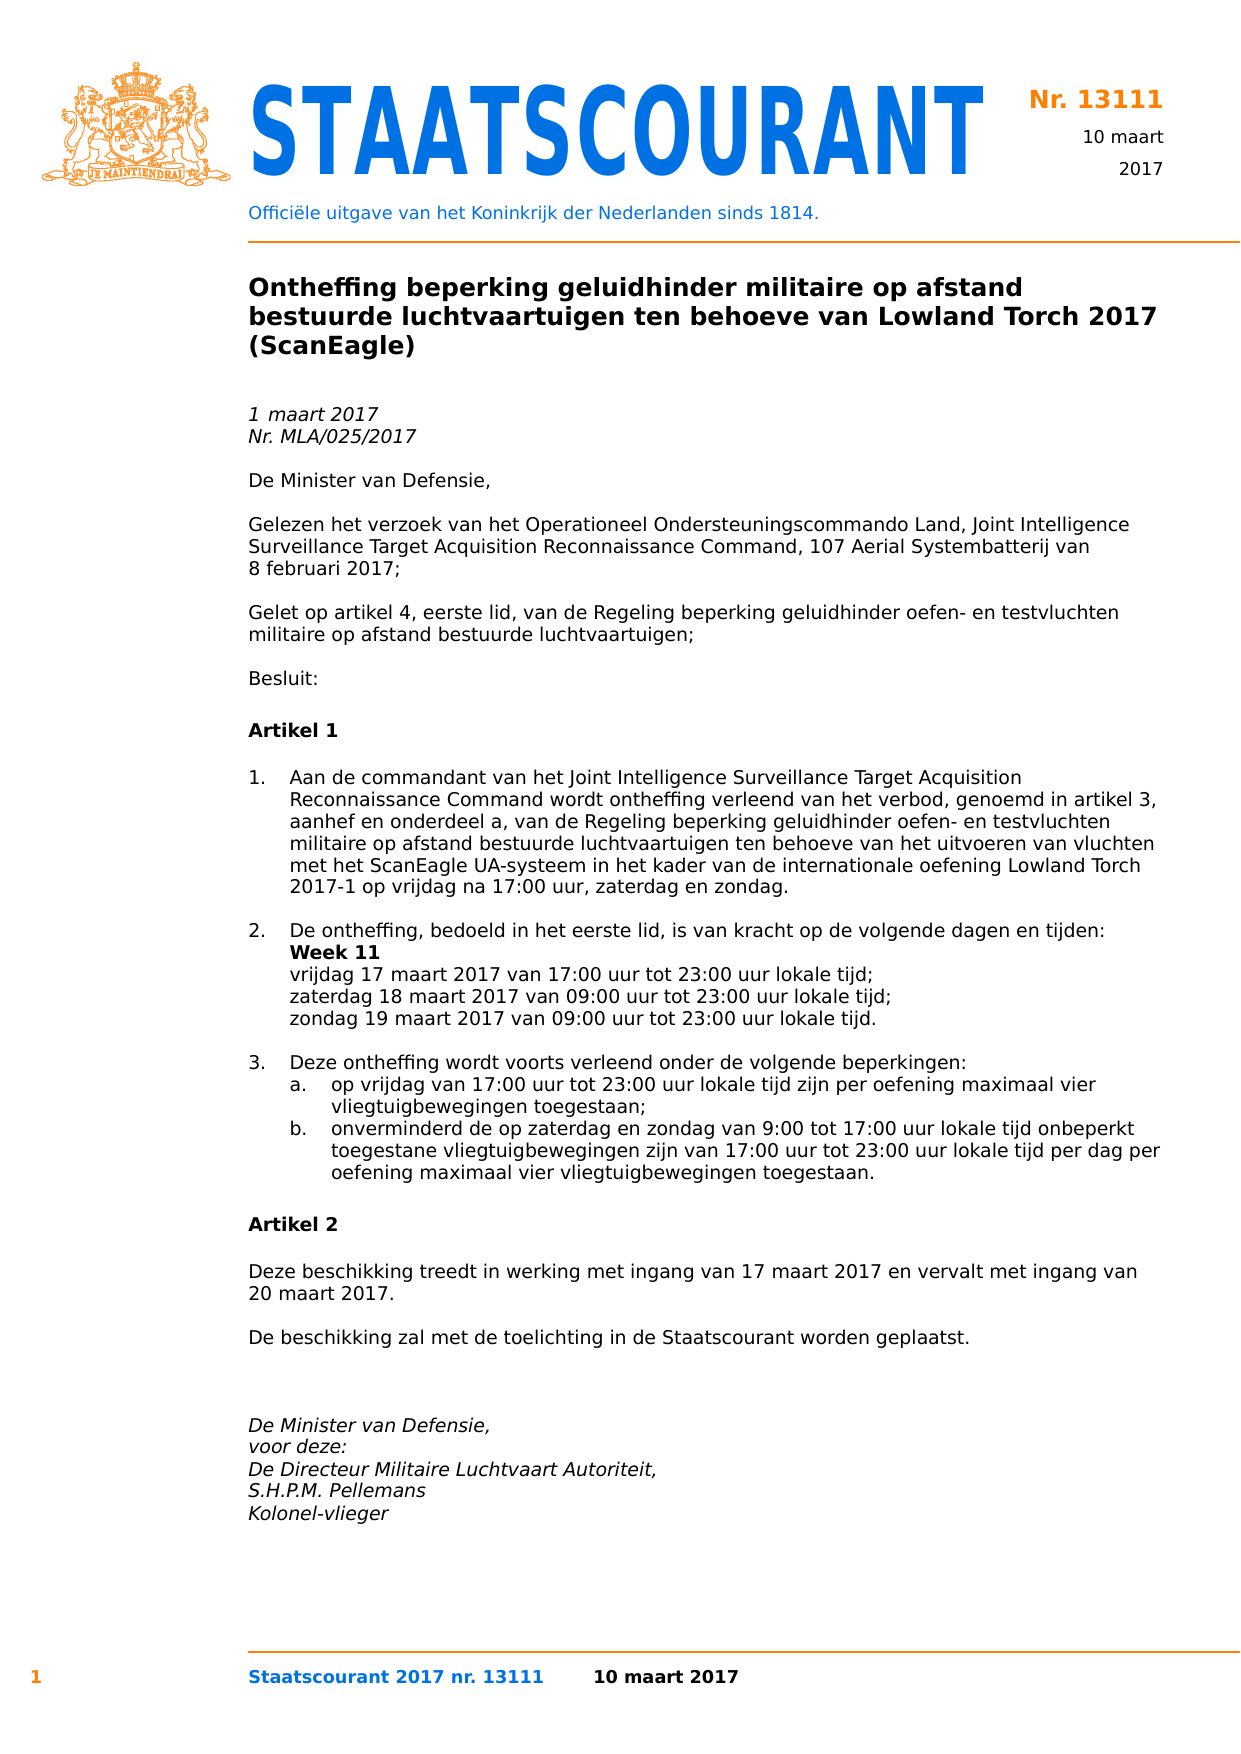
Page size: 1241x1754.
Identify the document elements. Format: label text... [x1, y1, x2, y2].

text De Minister van Defensie, [248, 470, 1163, 492]
text Gelezen het verzoek van het Operationeel Ondersteuningscommando Land, Joint Intelligence Surveillance Target Acquisition Reconnaissance Command, 107 Aerial Systembatterij van 8 februari 2017; [248, 514, 1163, 580]
text Gelet op artikel 4, eerste lid, van de Regeling beperking geluidhinder oefen- en testvluchten militaire op afstand bestuurde luchtvaartuigen; [248, 602, 1163, 646]
subtitle Artikel 2 [248, 1214, 1163, 1236]
picture [41, 62, 231, 186]
text zaterdag 18 maart 2017 van 09:00 uur tot 23:00 uur lokale tijd; [289, 986, 1163, 1008]
subtitle Ontheffing beperking geluidhinder militaire op afstand bestuurde luchtvaartuigen ten behoeve van Lowland Torch 2017 (ScanEagle) [248, 273, 1163, 361]
table_cell 10 maart [998, 121, 1240, 153]
table_header STAATSCOURANT [248, 62, 998, 203]
text b. onverminderd de op zaterdag en zondag van 9:00 tot 17:00 uur lokale tijd onbeperkt toegestane vliegtuigbewegingen zijn van 17:00 uur tot 23:00 uur lokale tijd per dag per oefening maximaal vier vliegtuigbewegingen toegestaan. [289, 1118, 1163, 1184]
text De Minister van Defensie, voor deze: De Directeur Militaire Luchtvaart Autoriteit, S.H.P.M. Pellemans Kolonel-vlieger [248, 1414, 1163, 1524]
table_header [25, 62, 248, 241]
text Deze beschikking treedt in werking met ingang van 17 maart 2017 en vervalt met ingang van 20 maart 2017. [248, 1261, 1163, 1305]
text Besluit: [248, 668, 1163, 689]
text a. op vrijdag van 17:00 uur tot 23:00 uur lokale tijd zijn per oefening maximaal vier vliegtuigbewegingen toegestaan; [289, 1074, 1163, 1118]
table_cell 2017 [998, 153, 1240, 203]
text 1 maart 2017 [248, 404, 1163, 426]
text Week 11 [289, 942, 1163, 964]
subtitle Artikel 1 [248, 719, 1163, 742]
table_cell Officiële uitgave van het Koninkrijk der Nederlanden sinds 1814. [248, 203, 1240, 241]
text zondag 19 maart 2017 van 09:00 uur tot 23:00 uur lokale tijd. [289, 1008, 1163, 1030]
text 2. De ontheffing, bedoeld in het eerste lid, is van kracht op de volgende dagen en tijden: [248, 920, 1163, 942]
text Nr. MLA/025/2017 [248, 426, 1163, 448]
table_header Nr. 13111 [998, 62, 1240, 121]
text 1. Aan de commandant van het Joint Intelligence Surveillance Target Acquisition Reconnaissance Command wordt ontheffing verleend van het verbod, genoemd in artikel 3, aanhef en onderdeel a, van de Regeling beperking geluidhinder oefen- en testvluchten militaire op afstand bestuurde luchtvaartuigen ten behoeve van het uitvoeren van vluchten met het ScanEagle UA-systeem in het kader van de internationale oefening Lowland Torch 2017-1 op vrijdag na 17:00 uur, zaterdag en zondag. [248, 767, 1163, 898]
text De beschikking zal met de toelichting in de Staatscourant worden geplaatst. [248, 1327, 1163, 1349]
text vrijdag 17 maart 2017 van 17:00 uur tot 23:00 uur lokale tijd; [289, 964, 1163, 986]
text 3. Deze ontheffing wordt voorts verleend onder de volgende beperkingen: [248, 1052, 1163, 1074]
